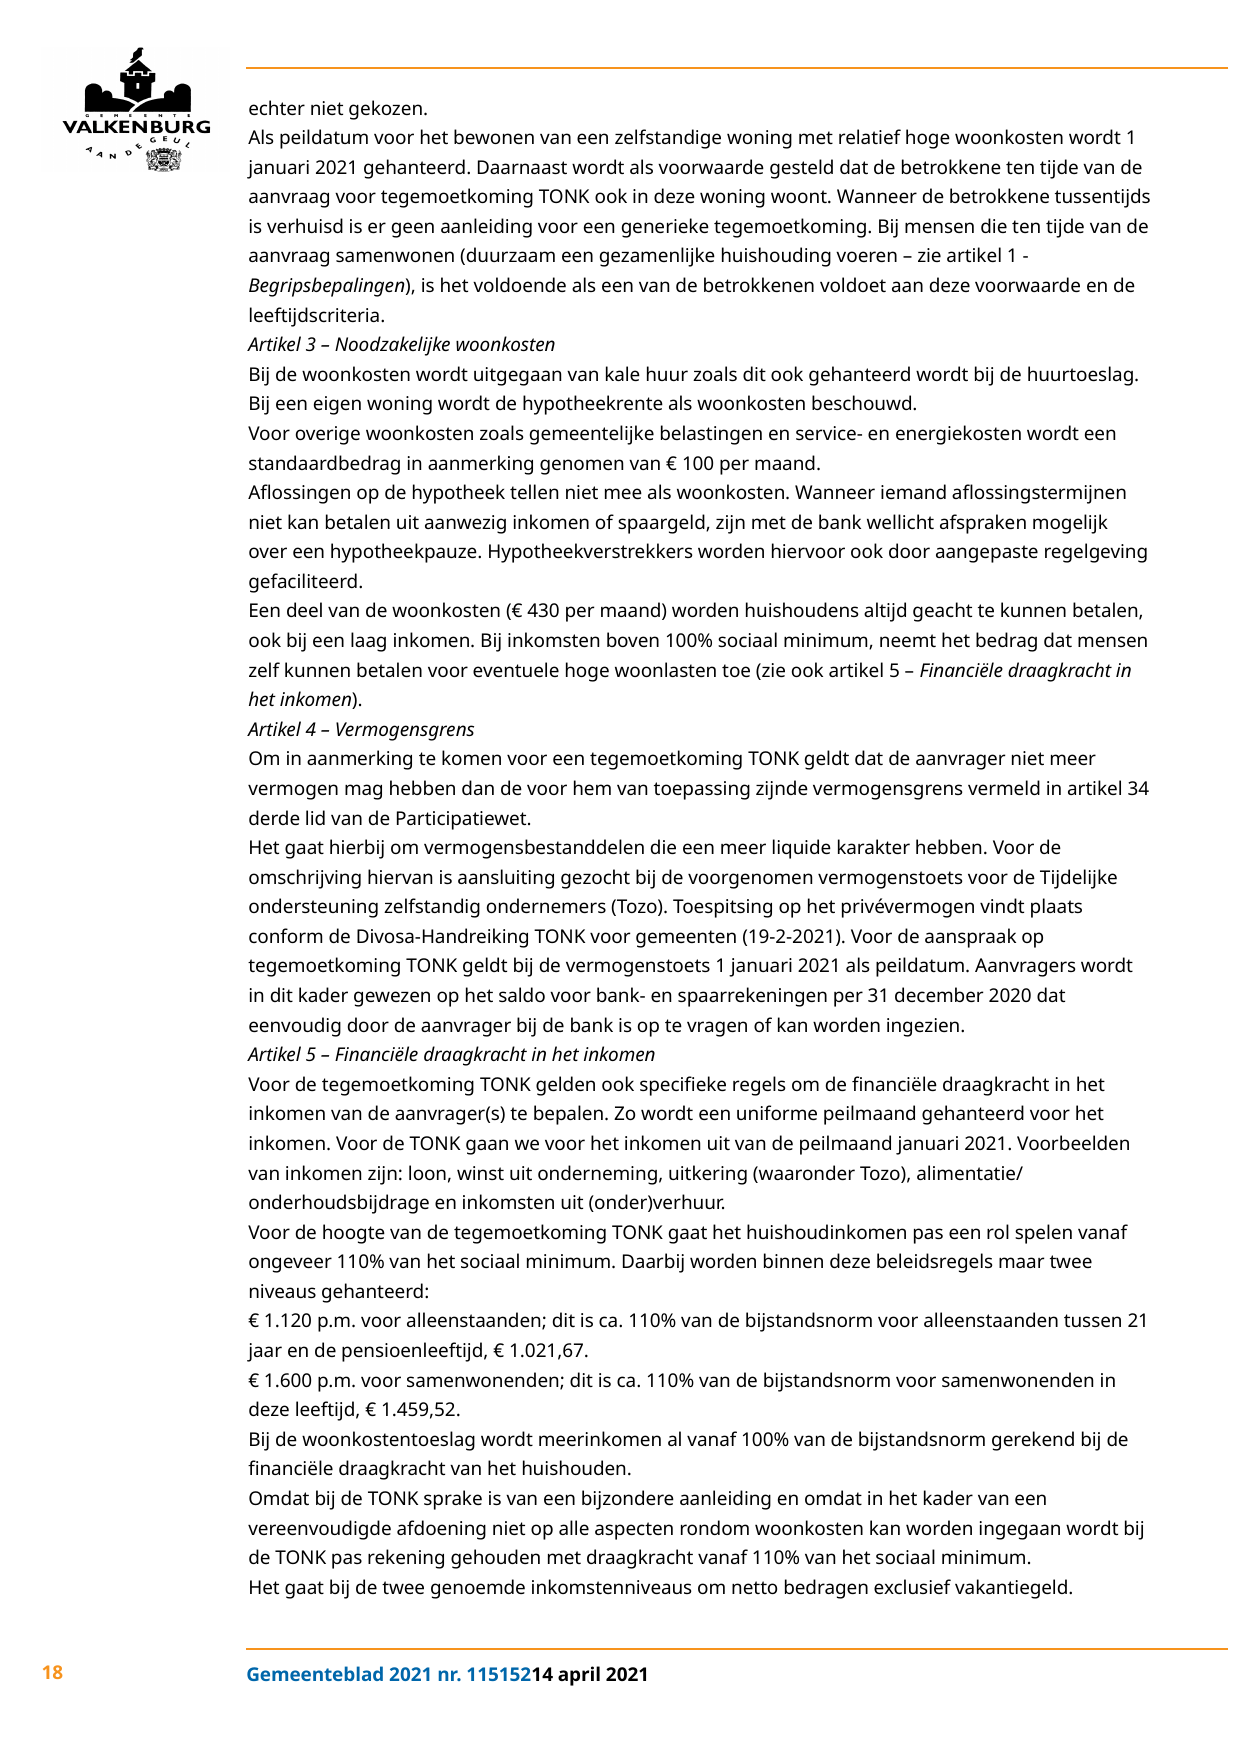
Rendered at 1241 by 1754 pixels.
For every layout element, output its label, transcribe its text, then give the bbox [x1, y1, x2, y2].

text Als peildatum voor het bewonen van een zelfstandige woning met relatief hoge woonkosten wordt 1 januari 2021 gehanteerd. Daarnaast wordt als voorwaarde gesteld dat de betrokkene ten tijde van de aanvraag voor tegemoetkoming TONK ook in deze woning woont. Wanneer de betrokkene tussentijds is verhuisd is er geen aanleiding voor een generieke tegemoetkoming. Bij mensen die ten tijde van de aanvraag samenwonen (duurzaam een gezamenlijke huishouding voeren – zie artikel 1 - Begripsbepalingen), is het voldoende als een van de betrokkenen voldoet aan deze voorwaarde en de leeftijdscriteria. [248, 124, 1152, 328]
text Omdat bij de TONK sprake is van een bijzondere aanleiding en omdat in het kader van een vereenvoudigde afdoening niet op alle aspecten rondom woonkosten kan worden ingegaan wordt bij de TONK pas rekening gehouden met draagkracht vanaf 110% van het sociaal minimum. [248, 1485, 1152, 1570]
text Om in aanmerking te komen voor een tegemoetkoming TONK geldt dat de aanvrager niet meer vermogen mag hebben dan de voor hem van toepassing zijnde vermogensgrens vermeld in artikel 34 derde lid van de Participatiewet. [248, 746, 1152, 831]
text Aflossingen op de hypotheek tellen niet mee als woonkosten. Wanneer iemand aflossingstermijnen niet kan betalen uit aanwezig inkomen of spaargeld, zijn met de bank wellicht afspraken mogelijk over een hypotheekpauze. Hypotheekverstrekkers worden hiervoor ook door aangepaste regelgeving gefaciliteerd. [248, 479, 1152, 594]
text Het gaat hierbij om vermogensbestanddelen die een meer liquide karakter hebben. Voor de omschrijving hiervan is aansluiting gezocht bij de voorgenomen vermogenstoets voor de Tijdelijke ondersteuning zelfstandig ondernemers (Tozo). Toespitsing op het privévermogen vindt plaats conform de Divosa-Handreiking TONK voor gemeenten (19-2-2021). Voor de aanspraak op tegemoetkoming TONK geldt bij de vermogenstoets 1 januari 2021 als peildatum. Aanvragers wordt in dit kader gewezen op het saldo voor bank- en spaarrekeningen per 31 december 2020 dat eenvoudig door de aanvrager bij de bank is op te vragen of kan worden ingezien. [248, 834, 1152, 1038]
text Voor overige woonkosten zoals gemeentelijke belastingen en service- en energiekosten wordt een standaardbedrag in aanmerking genomen van € 100 per maand. [248, 420, 1152, 476]
text Het gaat bij de twee genoemde inkomstenniveaus om netto bedragen exclusief vakantiegeld. [248, 1574, 1152, 1600]
text Voor de hoogte van de tegemoetkoming TONK gaat het huishoudinkomen pas een rol spelen vanaf ongeveer 110% van het sociaal minimum. Daarbij worden binnen deze beleidsregels maar twee niveaus gehanteerd: [248, 1219, 1152, 1304]
text Artikel 4 – Vermogensgrens [248, 716, 1152, 742]
text Bij de woonkostentoeslag wordt meerinkomen al vanaf 100% van de bijstandsnorm gerekend bij de financiële draagkracht van het huishouden. [248, 1426, 1152, 1481]
text € 1.600 p.m. voor samenwonenden; dit is ca. 110% van de bijstandsnorm voor samenwonenden in deze leeftijd, € 1.459,52. [248, 1367, 1152, 1422]
text Bij de woonkosten wordt uitgegaan van kale huur zoals dit ook gehanteerd wordt bij de huurtoeslag. Bij een eigen woning wordt de hypotheekrente als woonkosten beschouwd. [248, 361, 1152, 416]
text Artikel 5 – Financiële draagkracht in het inkomen [248, 1041, 1152, 1067]
text Artikel 3 – Noodzakelijke woonkosten [248, 331, 1152, 357]
picture [41, 47, 231, 172]
text Een deel van de woonkosten (€ 430 per maand) worden huishoudens altijd geacht te kunnen betalen, ook bij een laag inkomen. Bij inkomsten boven 100% sociaal minimum, neemt het bedrag dat mensen zelf kunnen betalen voor eventuele hoge woonlasten toe (zie ook artikel 5 – Financiële draagkracht in het inkomen). [248, 598, 1152, 712]
text € 1.120 p.m. voor alleenstaanden; dit is ca. 110% van de bijstandsnorm voor alleenstaanden tussen 21 jaar en de pensioenleeftijd, € 1.021,67. [248, 1308, 1152, 1363]
text Voor de tegemoetkoming TONK gelden ook specifieke regels om de financiële draagkracht in het inkomen van de aanvrager(s) te bepalen. Zo wordt een uniforme peilmaand gehanteerd voor het inkomen. Voor de TONK gaan we voor het inkomen uit van de peilmaand januari 2021. Voorbeelden van inkomen zijn: loon, winst uit onderneming, uitkering (waaronder Tozo), alimentatie/ onderhoudsbijdrage en inkomsten uit (onder)verhuur. [248, 1071, 1152, 1215]
text echter niet gekozen. [248, 95, 1152, 121]
